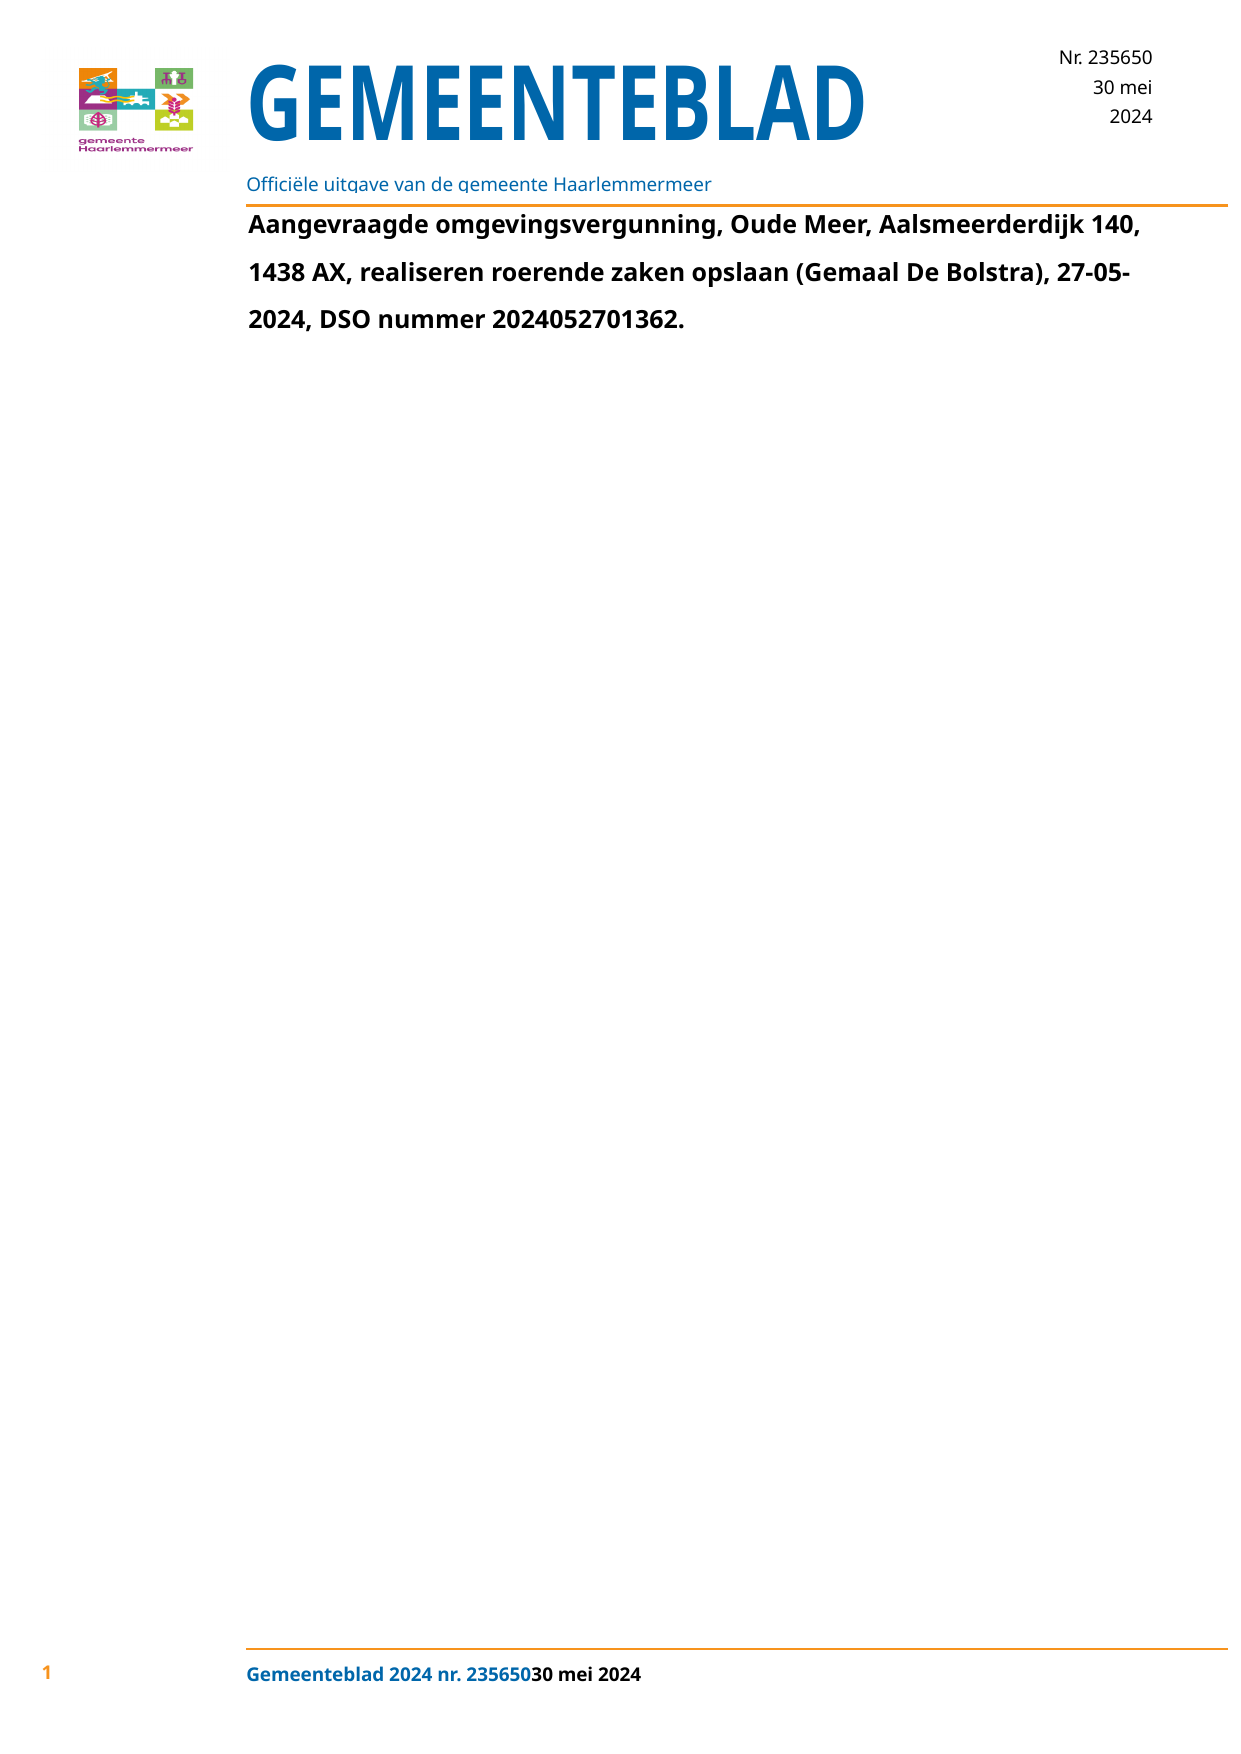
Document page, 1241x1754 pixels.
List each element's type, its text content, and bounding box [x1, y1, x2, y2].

text Aangevraagde omgevingsvergunning, Oude Meer, Aalsmeerderdijk 140, 1438 AX, realiseren roerende zaken opslaan (Gemaal De Bolstra), 27-05-2024, DSO nummer 2024052701362. [248, 207, 1152, 336]
picture [41, 47, 231, 172]
